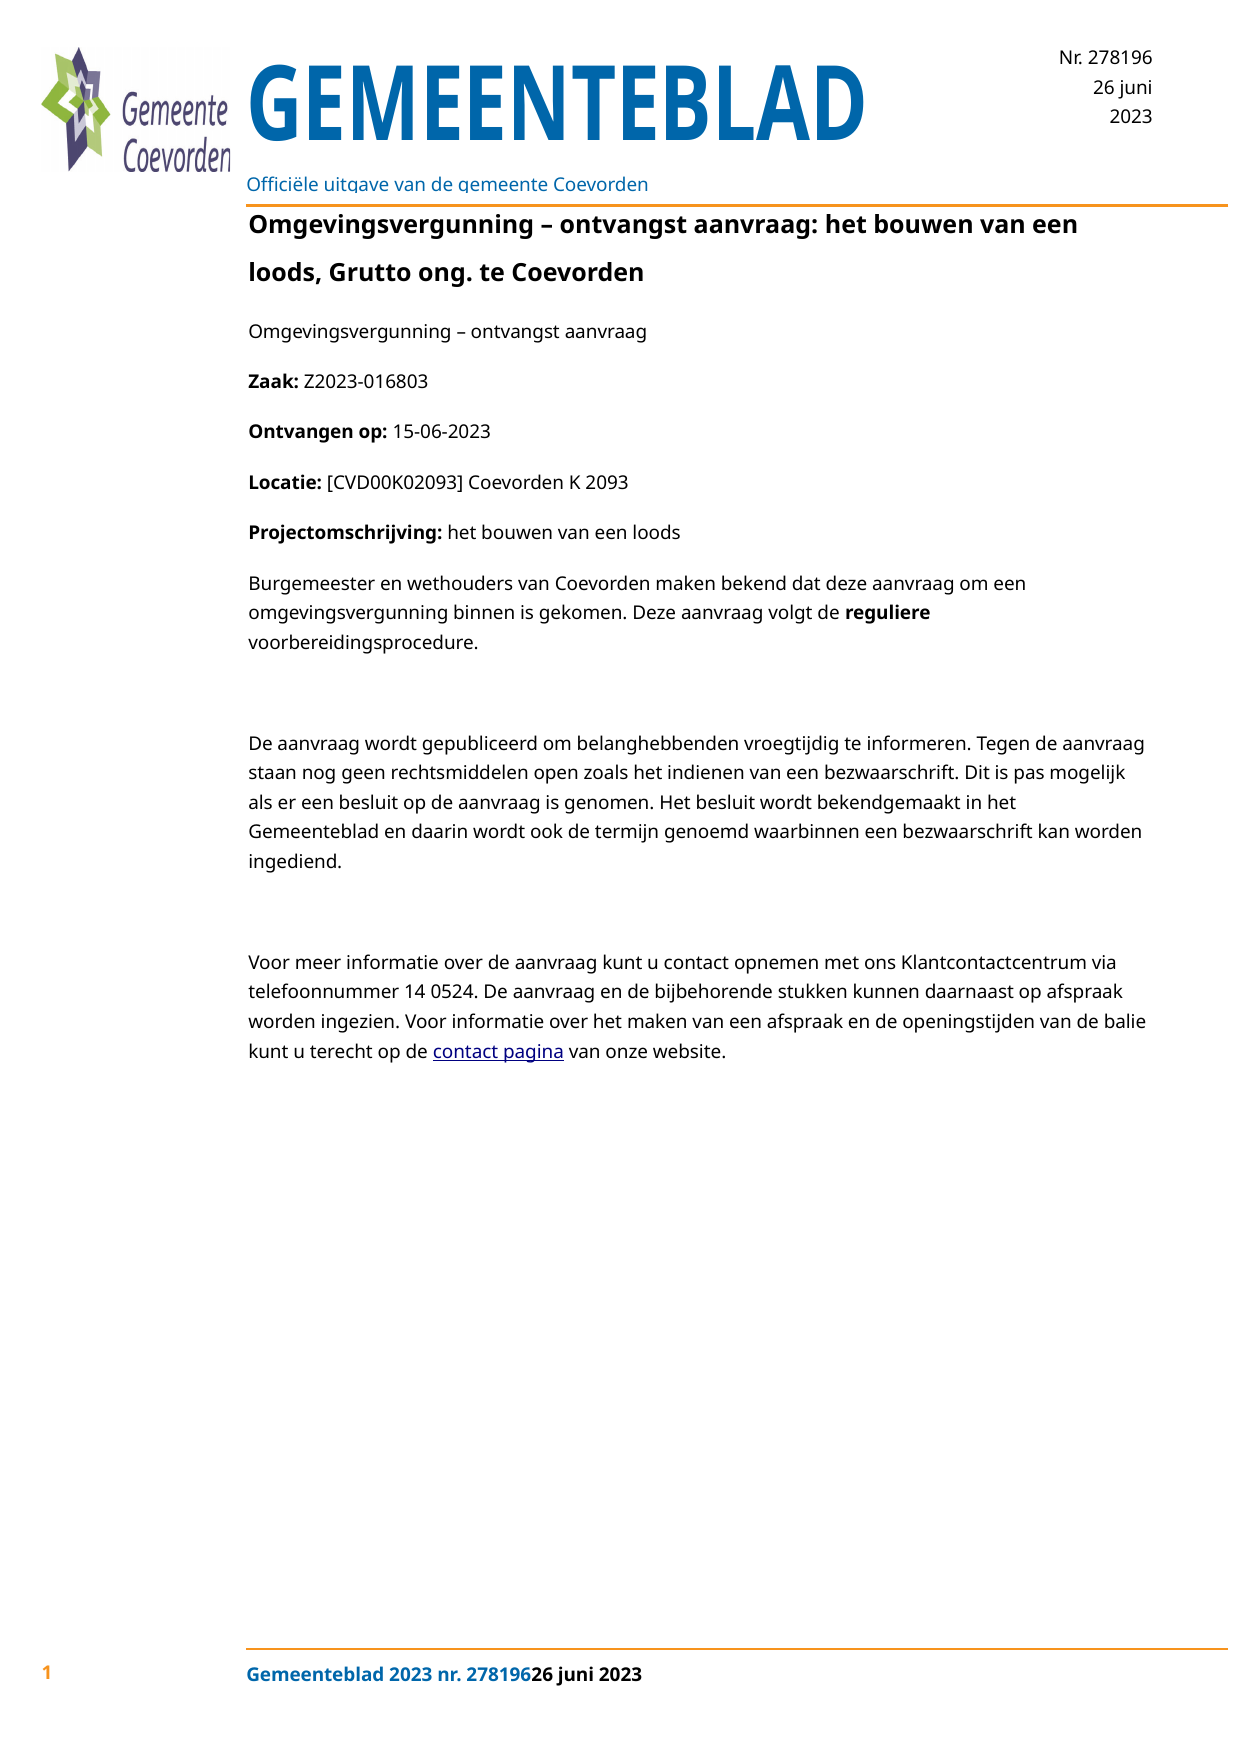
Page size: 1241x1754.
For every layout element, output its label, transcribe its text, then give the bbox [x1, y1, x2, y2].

text Omgevingsvergunning – ontvangst aanvraag [248, 318, 1152, 344]
text Ontvangen op: 15-06-2023 [248, 419, 1152, 444]
text Projectomschrijving: het bouwen van een loods [248, 519, 1152, 545]
text Burgemeester en wethouders van Coevorden maken bekend dat deze aanvraag om een omgevingsvergunning binnen is gekomen. Deze aanvraag volgt de reguliere voorbereidingsprocedure. [248, 570, 1152, 655]
text Omgevingsvergunning – ontvangst aanvraag: het bouwen van een loods, Grutto ong. te Coevorden [248, 207, 1152, 288]
text Voor meer informatie over de aanvraag kunt u contact opnemen met ons Klantcontactcentrum via telefoonnummer 14 0524. De aanvraag en de bijbehorende stukken kunnen daarnaast op afspraak worden ingezien. Voor informatie over het maken van een afspraak en de openingstijden van de balie kunt u terecht op de contact pagina van onze website. [248, 949, 1152, 1064]
text De aanvraag wordt gepubliceerd om belanghebbenden vroegtijdig te informeren. Tegen de aanvraag staan nog geen rechtsmiddelen open zoals het indienen van een bezwaarschrift. Dit is pas mogelijk als er een besluit op de aanvraag is genomen. Het besluit wordt bekendgemaakt in het Gemeenteblad en daarin wordt ook de termijn genoemd waarbinnen een bezwaarschrift kan worden ingediend. [248, 730, 1152, 874]
picture [41, 47, 231, 172]
text Zaak: Z2023-016803 [248, 368, 1152, 394]
text Locatie: [CVD00K02093] Coevorden K 2093 [248, 469, 1152, 495]
